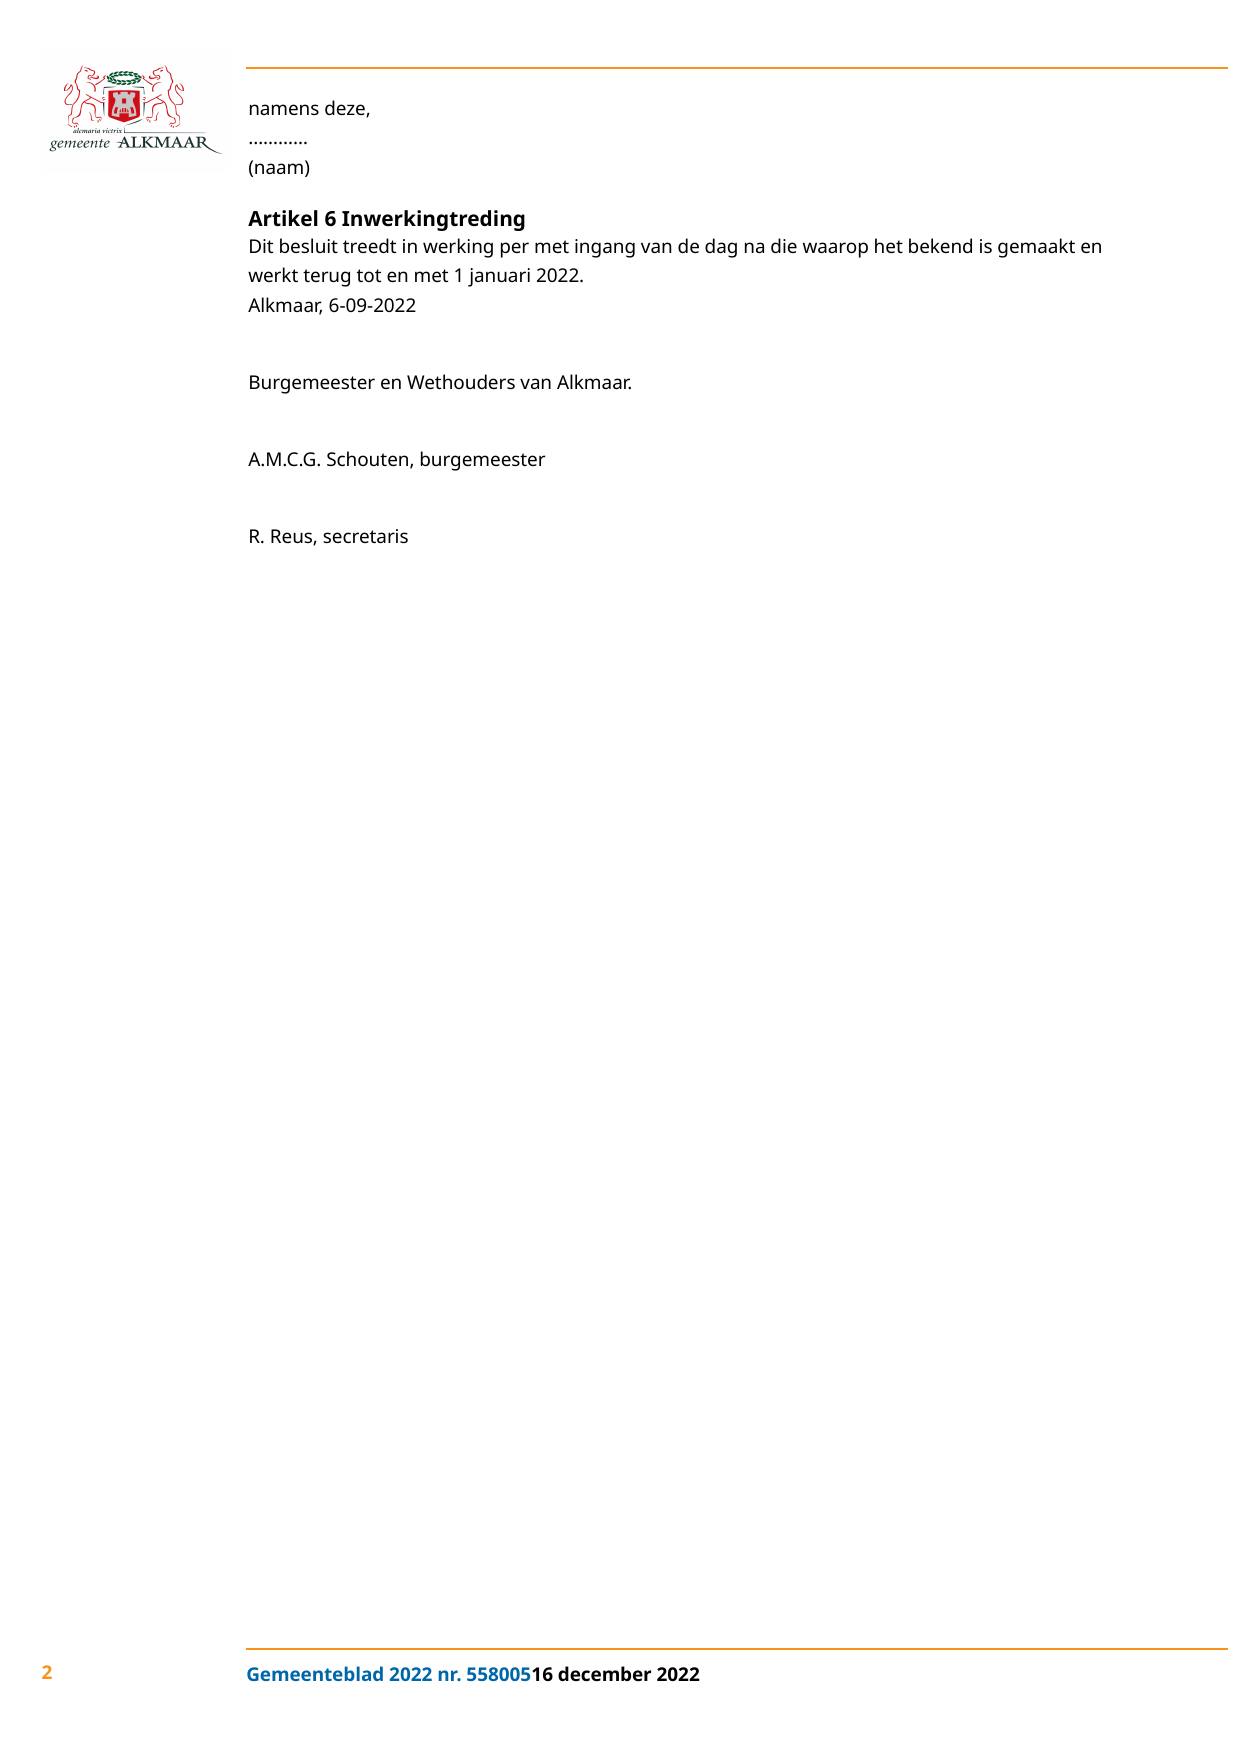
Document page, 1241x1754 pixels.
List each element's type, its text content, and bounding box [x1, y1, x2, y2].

text Burgemeester en Wethouders van Alkmaar. [248, 369, 1152, 395]
text Dit besluit treedt in werking per met ingang van de dag na die waarop het bekend is gemaakt en werkt terug tot en met 1 januari 2022. [248, 233, 1152, 288]
text namens deze, [248, 95, 1152, 121]
picture [41, 47, 231, 172]
text Alkmaar, 6-09-2022 [248, 292, 1152, 318]
text ………… [248, 124, 1152, 150]
text (naam) [248, 154, 1152, 180]
text Artikel 6 Inwerkingtreding [248, 204, 1152, 233]
text A.M.C.G. Schouten, burgemeester [248, 446, 1152, 472]
text R. Reus, secretaris [248, 523, 1152, 549]
